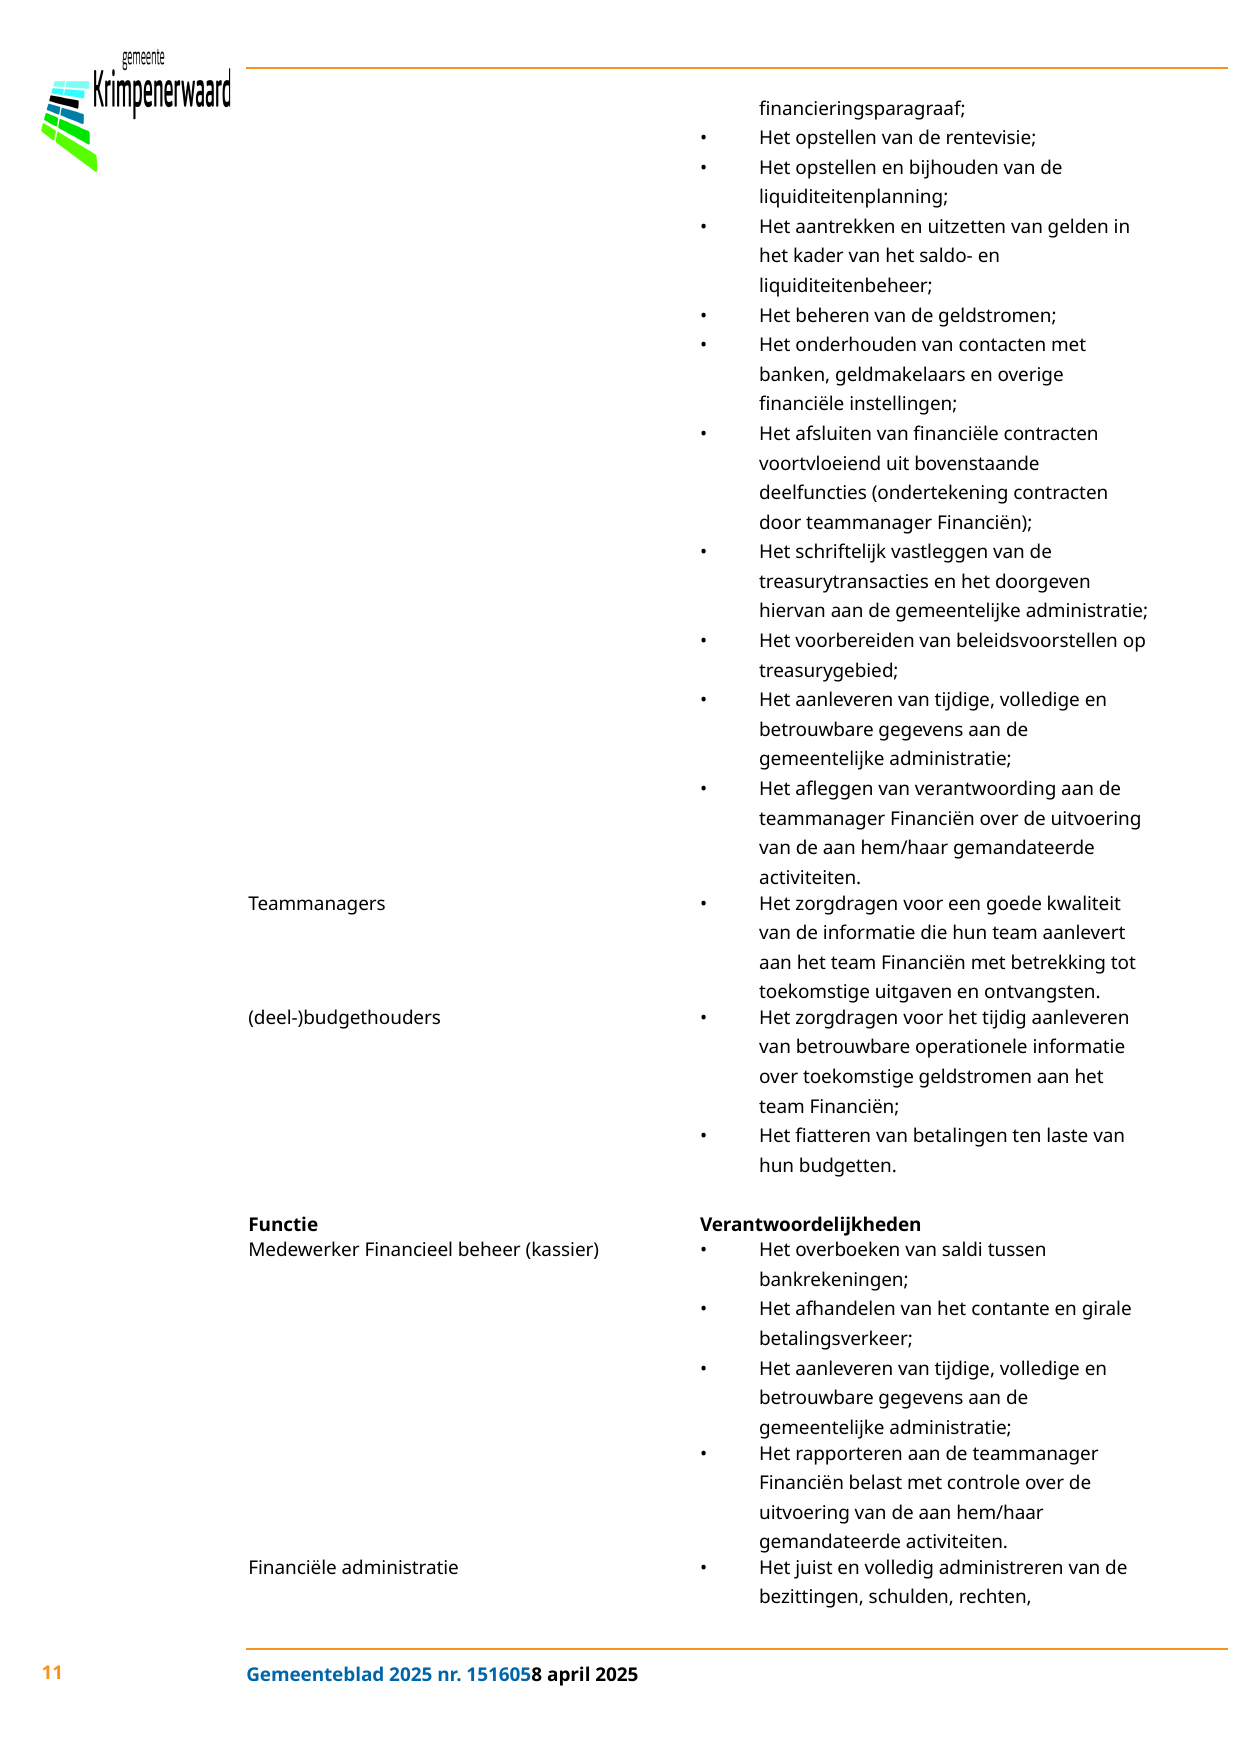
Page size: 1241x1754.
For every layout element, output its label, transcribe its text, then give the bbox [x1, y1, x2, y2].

table_cell (deel-)budgethouders [248, 1004, 700, 1178]
table_cell Het overboeken van saldi tussen bankrekeningen; Het afhandelen van het contante en girale betalingsverkeer; Het aanleveren van tijdige, volledige en betrouwbare gegevens aan de gemeentelijke administratie; [700, 1236, 1152, 1440]
table_cell Financiële administratie [248, 1554, 700, 1609]
table_cell Teammanagers [248, 890, 700, 1004]
table_header Functie [248, 1211, 700, 1236]
table_cell [248, 95, 700, 890]
table_header Verantwoordelijkheden [700, 1211, 1152, 1236]
picture [41, 47, 231, 172]
table_cell financieringsparagraaf; Het opstellen van de rentevisie; Het opstellen en bijhouden van de liquiditeitenplanning; Het aantrekken en uitzetten van gelden in het kader van het saldo- en liquiditeitenbeheer; Het beheren van de geldstromen; Het onderhouden van contacten met banken, geldmakelaars en overige financiële instellingen; Het afsluiten van financiële contracten voortvloeiend uit bovenstaande deelfuncties (ondertekening contracten door teammanager Financiën); Het schriftelijk vastleggen van de treasurytransacties en het doorgeven hiervan aan de gemeentelijke administratie; Het voorbereiden van beleidsvoorstellen op treasurygebied; Het aanleveren van tijdige, volledige en betrouwbare gegevens aan de gemeentelijke administratie; Het afleggen van verantwoording aan de teammanager Financiën over de uitvoering van de aan hem/haar gemandateerde activiteiten. [700, 95, 1152, 890]
table_cell Het zorgdragen voor een goede kwaliteit van de informatie die hun team aanlevert aan het team Financiën met betrekking tot toekomstige uitgaven en ontvangsten. [700, 890, 1152, 1004]
table_cell Medewerker Financieel beheer (kassier) [248, 1236, 700, 1440]
table_cell [248, 1440, 700, 1554]
table_cell Het rapporteren aan de teammanager Financiën belast met controle over de uitvoering van de aan hem/haar gemandateerde activiteiten. [700, 1440, 1152, 1554]
table_cell Het juist en volledig administreren van de bezittingen, schulden, rechten, [700, 1554, 1152, 1609]
table_cell Het zorgdragen voor het tijdig aanleveren van betrouwbare operationele informatie over toekomstige geldstromen aan het team Financiën; Het fiatteren van betalingen ten laste van hun budgetten. [700, 1004, 1152, 1178]
